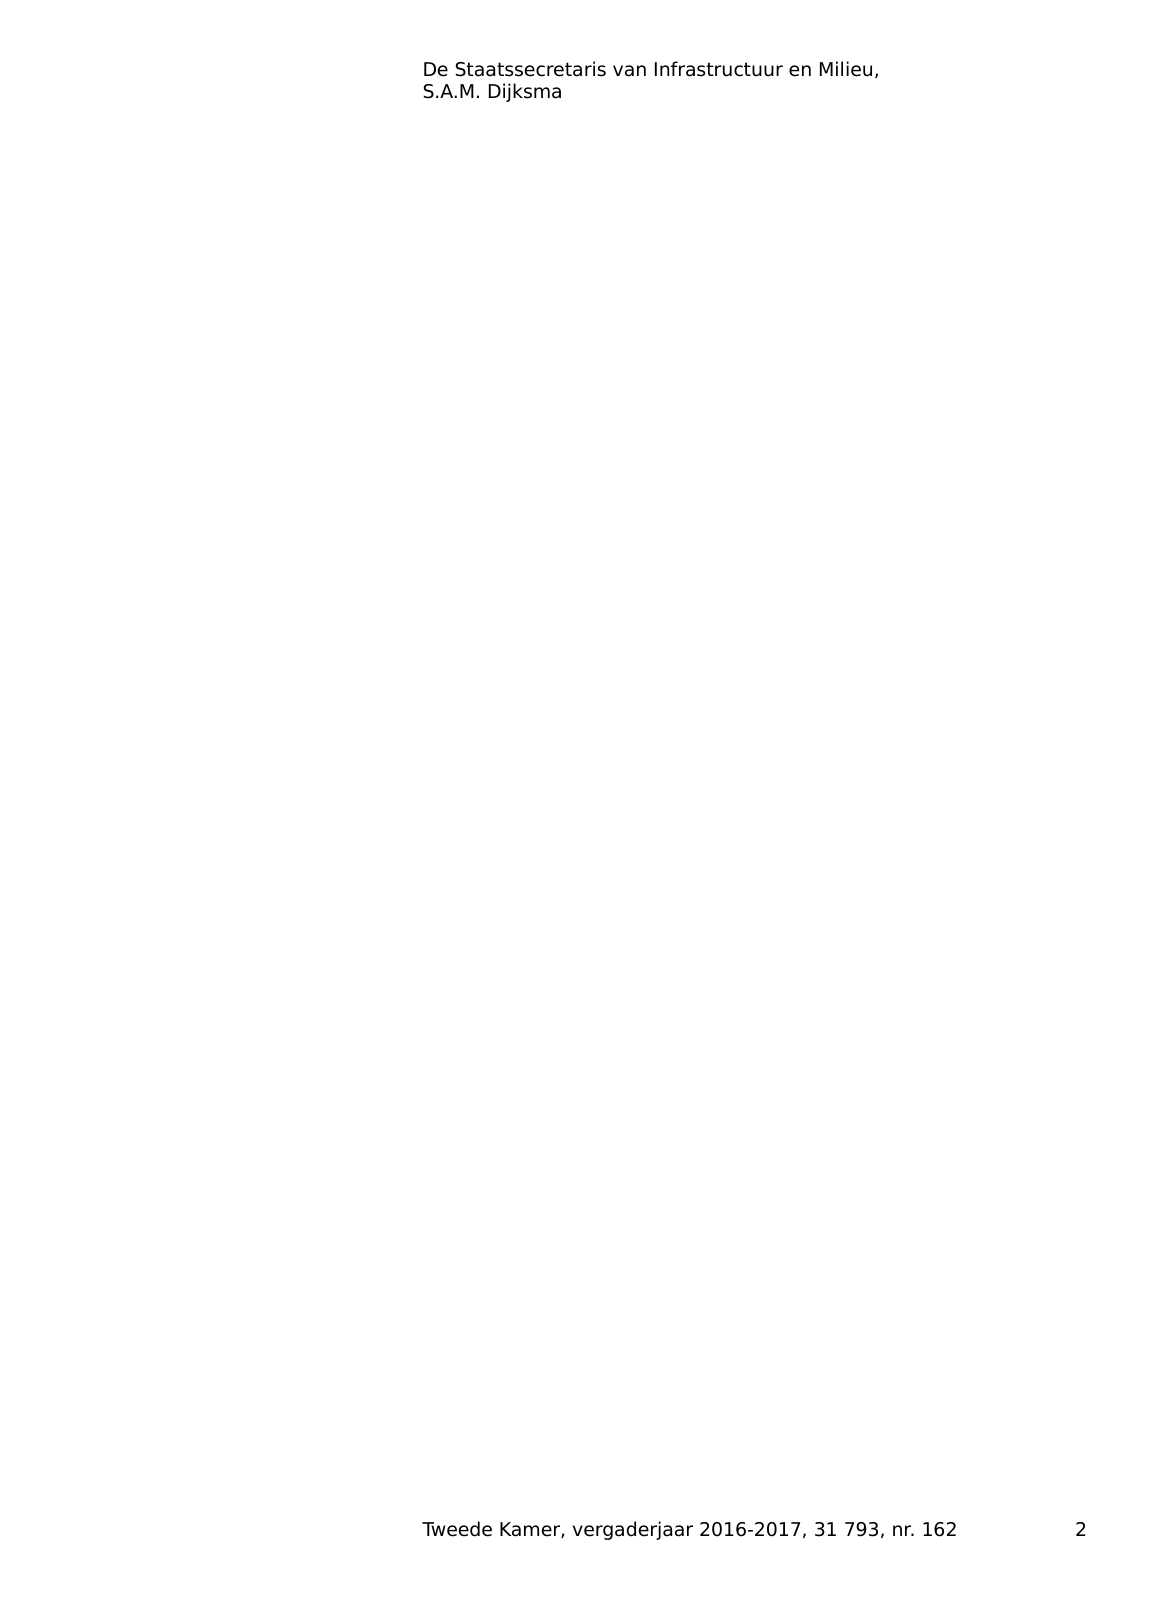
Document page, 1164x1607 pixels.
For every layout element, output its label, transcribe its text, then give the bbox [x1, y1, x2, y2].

text De Staatssecretaris van Infrastructuur en Milieu, S.A.M. Dijksma [422, 59, 1087, 103]
